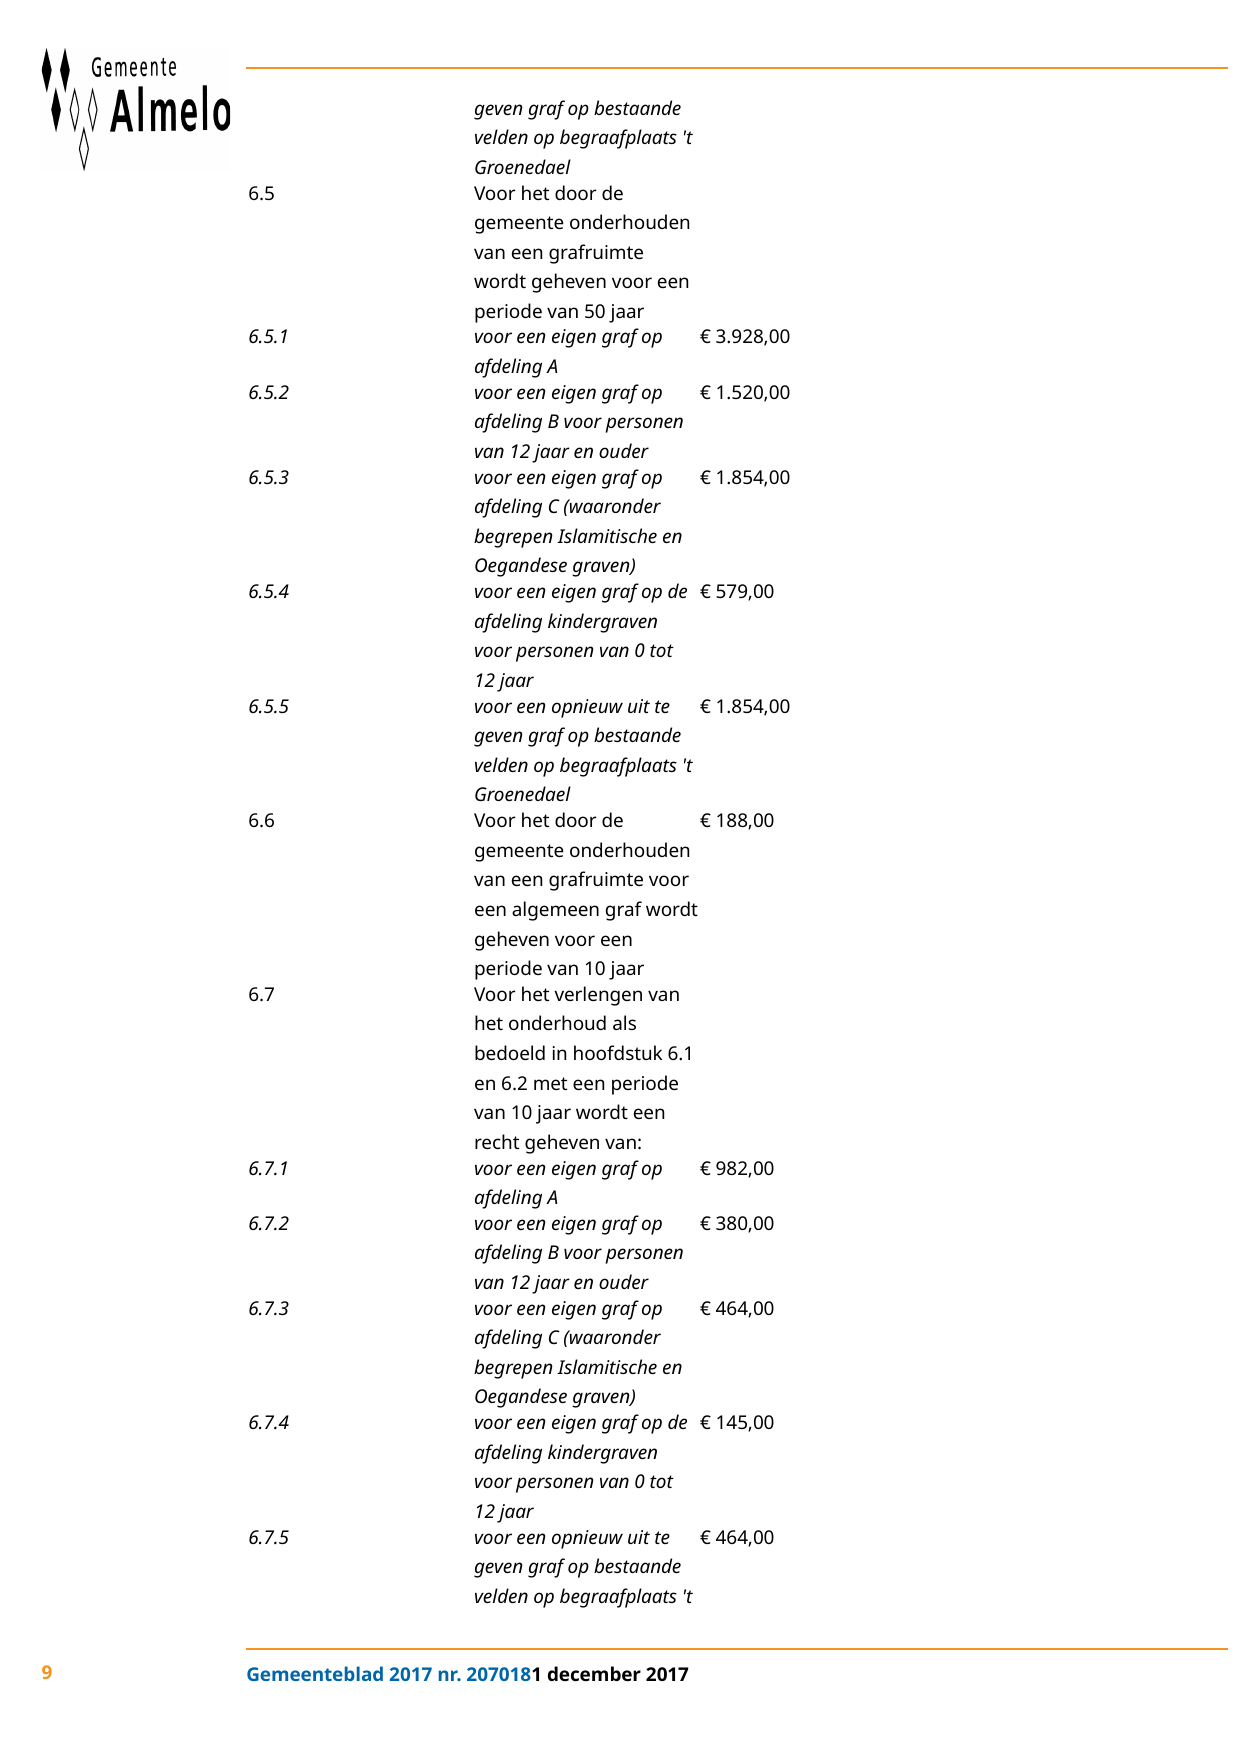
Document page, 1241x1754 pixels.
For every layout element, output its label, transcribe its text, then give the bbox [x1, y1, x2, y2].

table_cell voor een opnieuw uit te geven graf op bestaande velden op begraafplaats 't [474, 1524, 700, 1609]
table_cell [926, 981, 1152, 1155]
table_cell 6.5.4 [248, 579, 474, 693]
table_cell [926, 1155, 1152, 1210]
table_cell [926, 464, 1152, 578]
table_cell € 982,00 [700, 1155, 926, 1210]
table_cell [926, 180, 1152, 324]
table_cell [700, 981, 926, 1155]
table_cell [926, 1210, 1152, 1295]
table_cell 6.6 [248, 808, 474, 981]
table_cell € 1.854,00 [700, 464, 926, 578]
picture [41, 47, 231, 172]
table_cell voor een eigen graf op de afdeling kindergraven voor personen van 0 tot 12 jaar [474, 1409, 700, 1524]
table_cell Voor het door de gemeente onderhouden van een grafruimte wordt geheven voor een periode van 50 jaar [474, 180, 700, 324]
table_cell € 380,00 [700, 1210, 926, 1295]
table_cell 6.7.2 [248, 1210, 474, 1295]
table_cell € 1.854,00 [700, 693, 926, 807]
table_cell 6.7.5 [248, 1524, 474, 1609]
table_cell [700, 95, 926, 180]
table_cell [700, 180, 926, 324]
table_cell € 188,00 [700, 808, 926, 981]
table_cell € 464,00 [700, 1295, 926, 1409]
table_cell voor een eigen graf op afdeling A [474, 1155, 700, 1210]
table_cell 6.5.1 [248, 324, 474, 379]
table_cell voor een eigen graf op de afdeling kindergraven voor personen van 0 tot 12 jaar [474, 579, 700, 693]
table_cell [926, 1409, 1152, 1524]
table_cell [926, 324, 1152, 379]
table_cell voor een eigen graf op afdeling C (waaronder begrepen Islamitische en Oegandese graven) [474, 464, 700, 578]
table_cell € 464,00 [700, 1524, 926, 1609]
table_cell [926, 579, 1152, 693]
table_cell voor een eigen graf op afdeling C (waaronder begrepen Islamitische en Oegandese graven) [474, 1295, 700, 1409]
table_cell 6.5.5 [248, 693, 474, 807]
table_cell [926, 1295, 1152, 1409]
table_cell 6.7.4 [248, 1409, 474, 1524]
table_cell € 1.520,00 [700, 379, 926, 464]
table_cell 6.7 [248, 981, 474, 1155]
table_cell [926, 808, 1152, 981]
table_cell Voor het door de gemeente onderhouden van een grafruimte voor een algemeen graf wordt geheven voor een periode van 10 jaar [474, 808, 700, 981]
table_cell [926, 95, 1152, 180]
table_cell € 145,00 [700, 1409, 926, 1524]
table_cell Voor het verlengen van het onderhoud als bedoeld in hoofdstuk 6.1 en 6.2 met een periode van 10 jaar wordt een recht geheven van: [474, 981, 700, 1155]
table_cell [926, 693, 1152, 807]
table_cell € 3.928,00 [700, 324, 926, 379]
table_cell 6.5.3 [248, 464, 474, 578]
table_cell 6.7.1 [248, 1155, 474, 1210]
table_cell voor een eigen graf op afdeling A [474, 324, 700, 379]
table_cell voor een opnieuw uit te geven graf op bestaande velden op begraafplaats 't Groenedael [474, 693, 700, 807]
table_cell [926, 1524, 1152, 1609]
table_cell [248, 95, 474, 180]
table_cell € 579,00 [700, 579, 926, 693]
table_cell geven graf op bestaande velden op begraafplaats 't Groenedael [474, 95, 700, 180]
table_cell 6.7.3 [248, 1295, 474, 1409]
table_cell voor een eigen graf op afdeling B voor personen van 12 jaar en ouder [474, 379, 700, 464]
table_cell 6.5 [248, 180, 474, 324]
table_cell [926, 379, 1152, 464]
table_cell 6.5.2 [248, 379, 474, 464]
table_cell voor een eigen graf op afdeling B voor personen van 12 jaar en ouder [474, 1210, 700, 1295]
